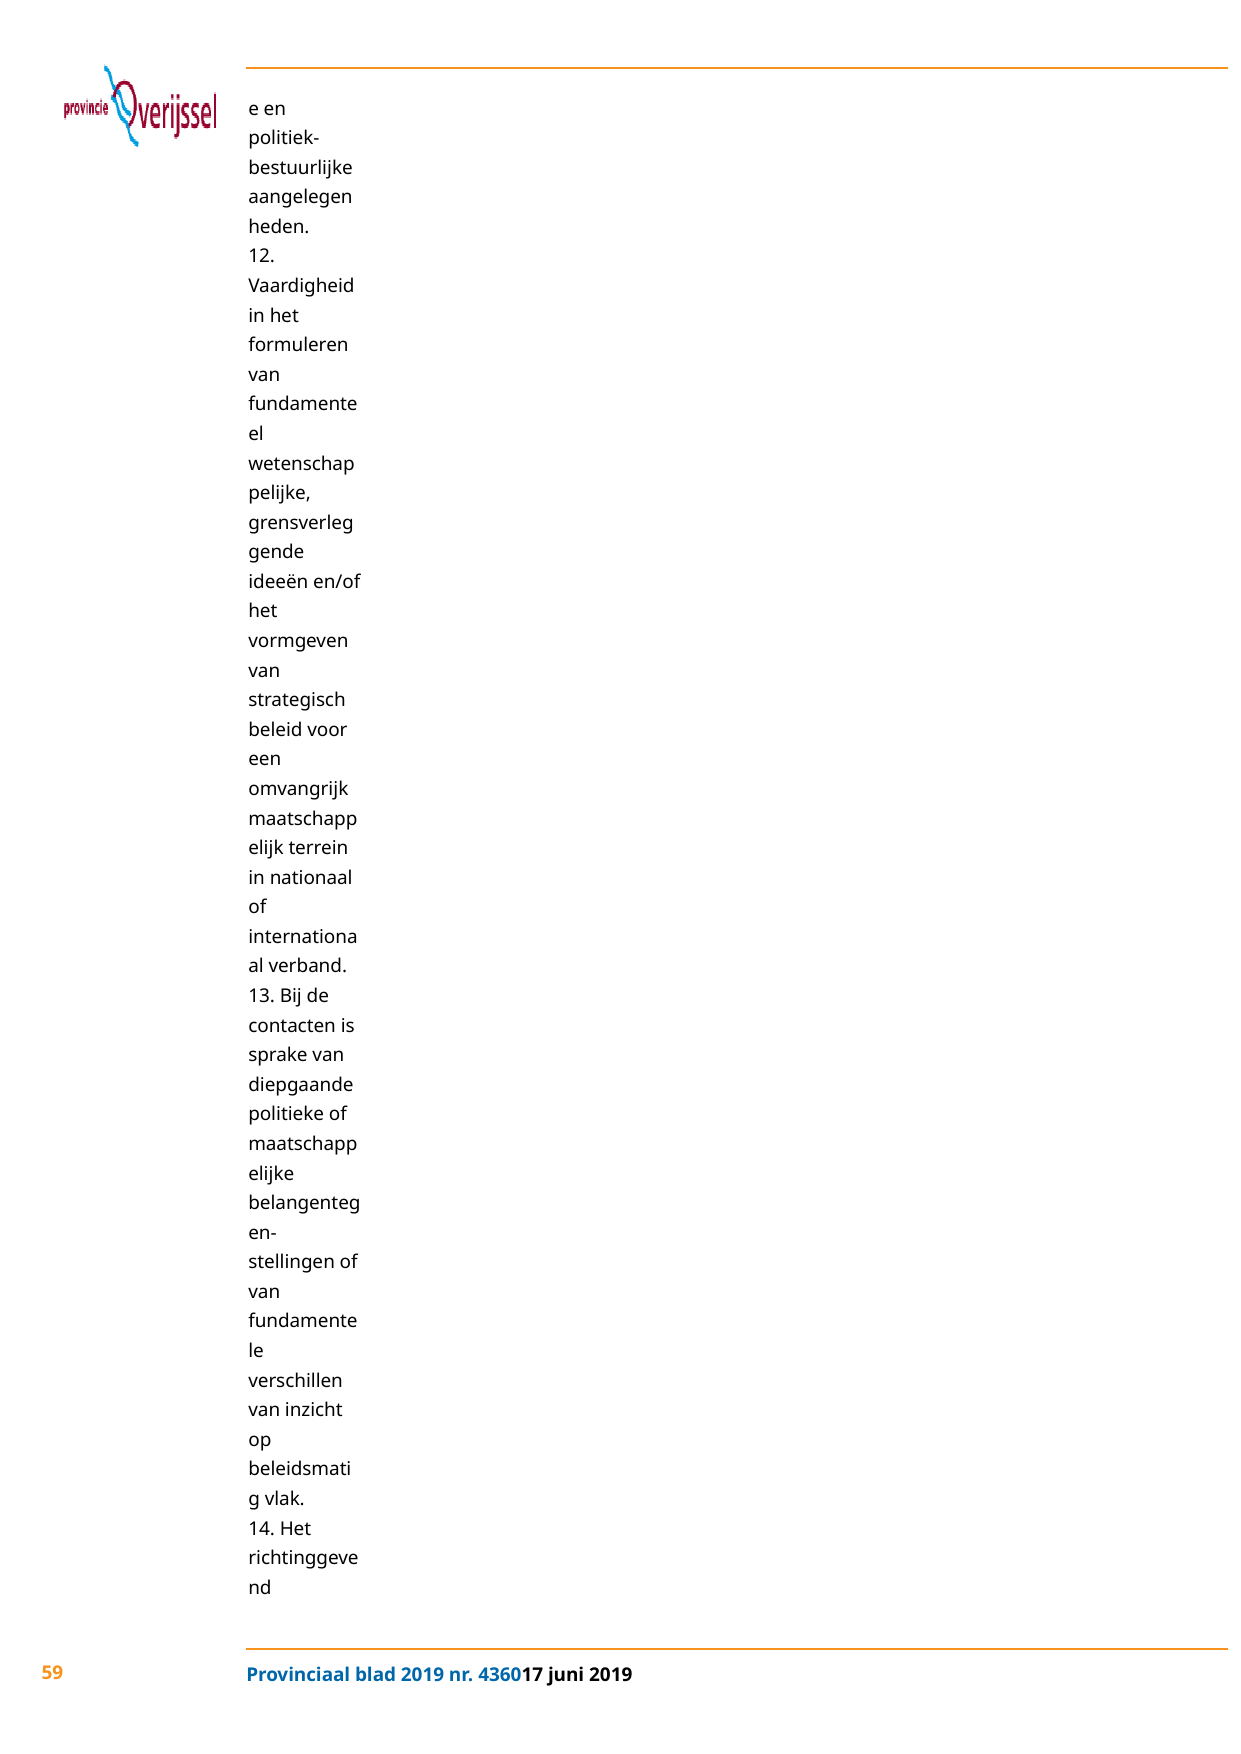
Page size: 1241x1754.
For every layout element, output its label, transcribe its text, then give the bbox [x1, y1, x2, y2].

picture [41, 47, 231, 172]
table_cell [926, 95, 1038, 1600]
table_cell [587, 95, 700, 1600]
table_cell e en politiek-bestuurlijke aangelegenheden. 12. Vaardigheid in het formuleren van fundamenteel wetenschappelijke, grensverleggende ideeën en/of het vormgeven van strategisch beleid voor een omvangrijk maatschappelijk terrein in nationaal of internationaal verband. 13. Bij de contacten is sprake van diepgaande politieke of maatschappelijke belangentegen-stellingen of van fundamentele verschillen van inzicht op beleidsmatig vlak. 14. Het richtinggevend [248, 95, 361, 1600]
table_cell [813, 95, 926, 1600]
table_cell [1039, 95, 1152, 1600]
table_cell [474, 95, 587, 1600]
table_cell [700, 95, 813, 1600]
table_cell [361, 95, 474, 1600]
